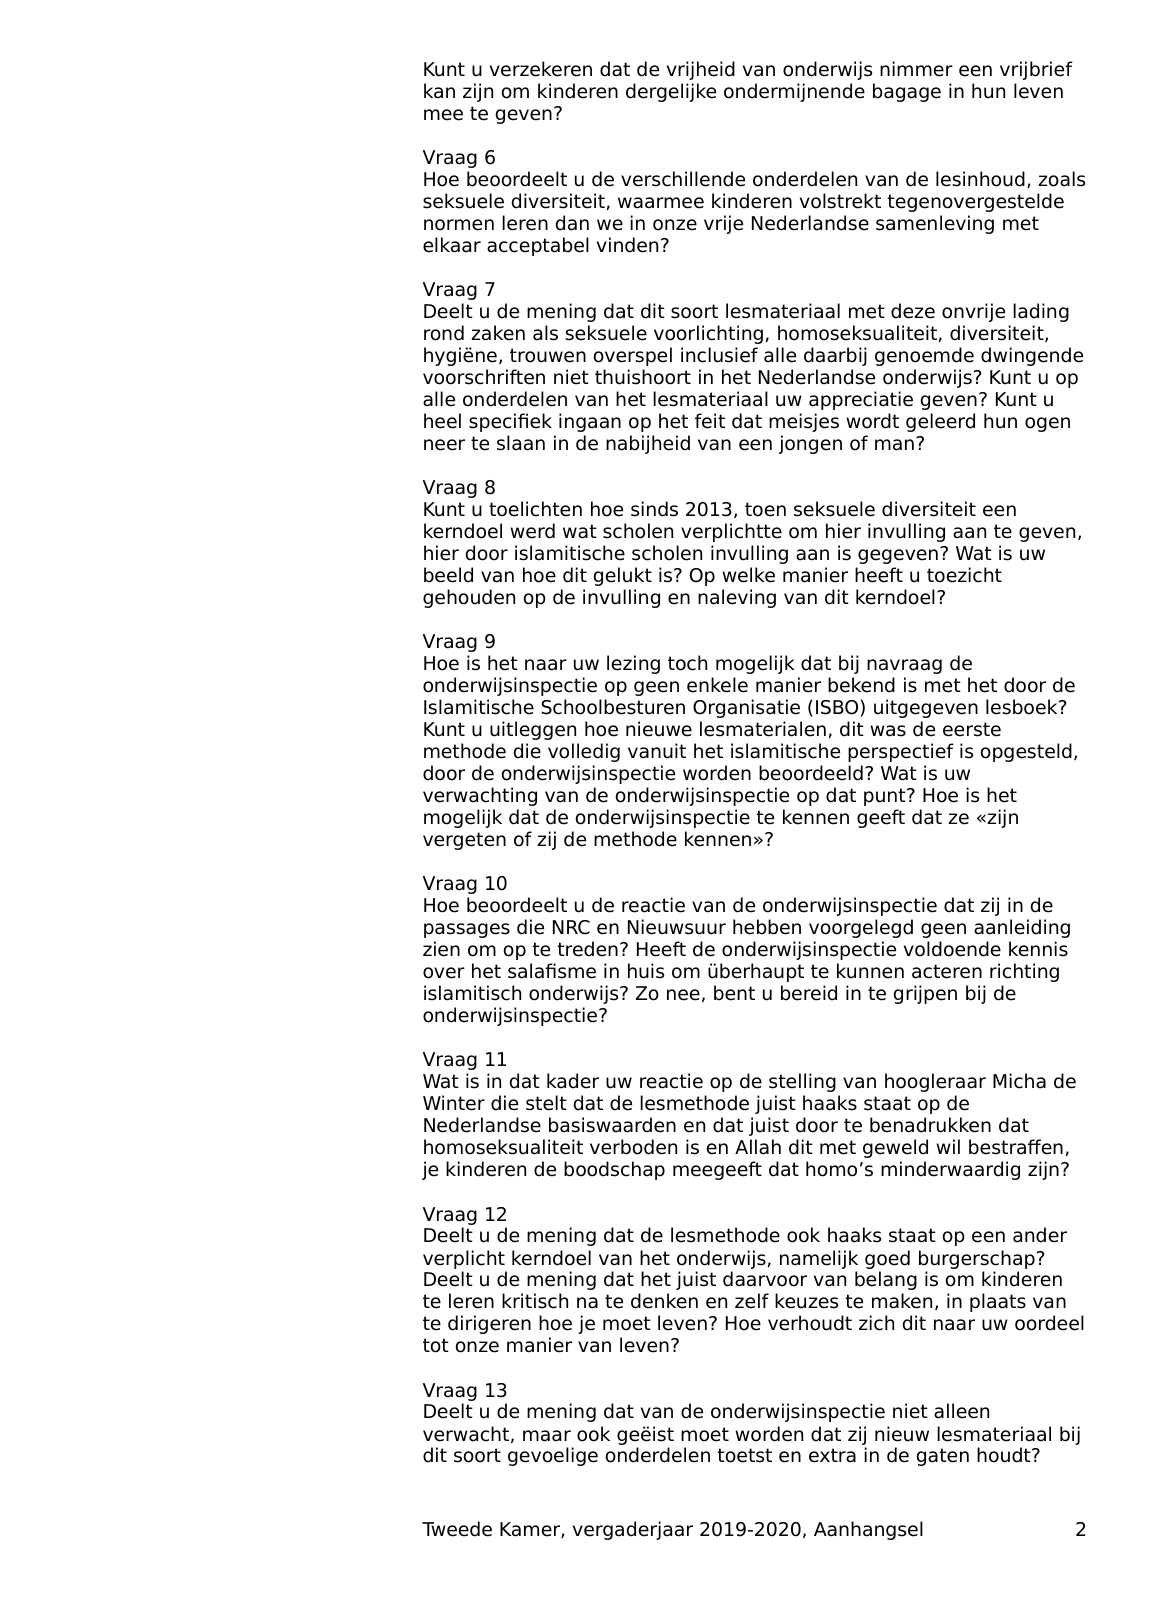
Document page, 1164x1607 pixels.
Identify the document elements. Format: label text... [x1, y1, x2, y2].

text Vraag 11 [422, 1049, 1087, 1071]
text Hoe beoordeelt u de verschillende onderdelen van de lesinhoud, zoals seksuele diversiteit, waarmee kinderen volstrekt tegenovergestelde normen leren dan we in onze vrije Nederlandse samenleving met elkaar acceptabel vinden? [422, 169, 1087, 257]
text Vraag 12 [422, 1203, 1087, 1225]
text Vraag 10 [422, 873, 1087, 895]
text Deelt u de mening dat van de onderwijsinspectie niet alleen verwacht, maar ook geëist moet worden dat zij nieuw lesmateriaal bij dit soort gevoelige onderdelen toetst en extra in de gaten houdt? [422, 1401, 1087, 1467]
text Vraag 7 [422, 279, 1087, 301]
text Wat is in dat kader uw reactie op de stelling van hoogleraar Micha de Winter die stelt dat de lesmethode juist haaks staat op de Nederlandse basiswaarden en dat juist door te benadrukken dat homoseksualiteit verboden is en Allah dit met geweld wil bestraffen, je kinderen de boodschap meegeeft dat homo’s minderwaardig zijn? [422, 1071, 1087, 1181]
text Vraag 9 [422, 631, 1087, 653]
text Hoe is het naar uw lezing toch mogelijk dat bij navraag de onderwijsinspectie op geen enkele manier bekend is met het door de Islamitische Schoolbesturen Organisatie (ISBO) uitgegeven lesboek? Kunt u uitleggen hoe nieuwe lesmaterialen, dit was de eerste methode die volledig vanuit het islamitische perspectief is opgesteld, door de onderwijsinspectie worden beoordeeld? Wat is uw verwachting van de onderwijsinspectie op dat punt? Hoe is het mogelijk dat de onderwijsinspectie te kennen geeft dat ze «zijn vergeten of zij de methode kennen»? [422, 653, 1087, 851]
text Deelt u de mening dat dit soort lesmateriaal met deze onvrije lading rond zaken als seksuele voorlichting, homoseksualiteit, diversiteit, hygiëne, trouwen overspel inclusief alle daarbij genoemde dwingende voorschriften niet thuishoort in het Nederlandse onderwijs? Kunt u op alle onderdelen van het lesmateriaal uw appreciatie geven? Kunt u heel specifiek ingaan op het feit dat meisjes wordt geleerd hun ogen neer te slaan in de nabijheid van een jongen of man? [422, 301, 1087, 455]
text Deelt u de mening dat de lesmethode ook haaks staat op een ander verplicht kerndoel van het onderwijs, namelijk goed burgerschap? Deelt u de mening dat het juist daarvoor van belang is om kinderen te leren kritisch na te denken en zelf keuzes te maken, in plaats van te dirigeren hoe je moet leven? Hoe verhoudt zich dit naar uw oordeel tot onze manier van leven? [422, 1225, 1087, 1357]
text Vraag 13 [422, 1379, 1087, 1401]
text Vraag 6 [422, 147, 1087, 169]
text Hoe beoordeelt u de reactie van de onderwijsinspectie dat zij in de passages die NRC en Nieuwsuur hebben voorgelegd geen aanleiding zien om op te treden? Heeft de onderwijsinspectie voldoende kennis over het salafisme in huis om überhaupt te kunnen acteren richting islamitisch onderwijs? Zo nee, bent u bereid in te grijpen bij de onderwijsinspectie? [422, 895, 1087, 1027]
text Vraag 8 [422, 477, 1087, 499]
text Kunt u verzekeren dat de vrijheid van onderwijs nimmer een vrijbrief kan zijn om kinderen dergelijke ondermijnende bagage in hun leven mee te geven? [422, 59, 1087, 125]
text Kunt u toelichten hoe sinds 2013, toen seksuele diversiteit een kerndoel werd wat scholen verplichtte om hier invulling aan te geven, hier door islamitische scholen invulling aan is gegeven? Wat is uw beeld van hoe dit gelukt is? Op welke manier heeft u toezicht gehouden op de invulling en naleving van dit kerndoel? [422, 499, 1087, 609]
